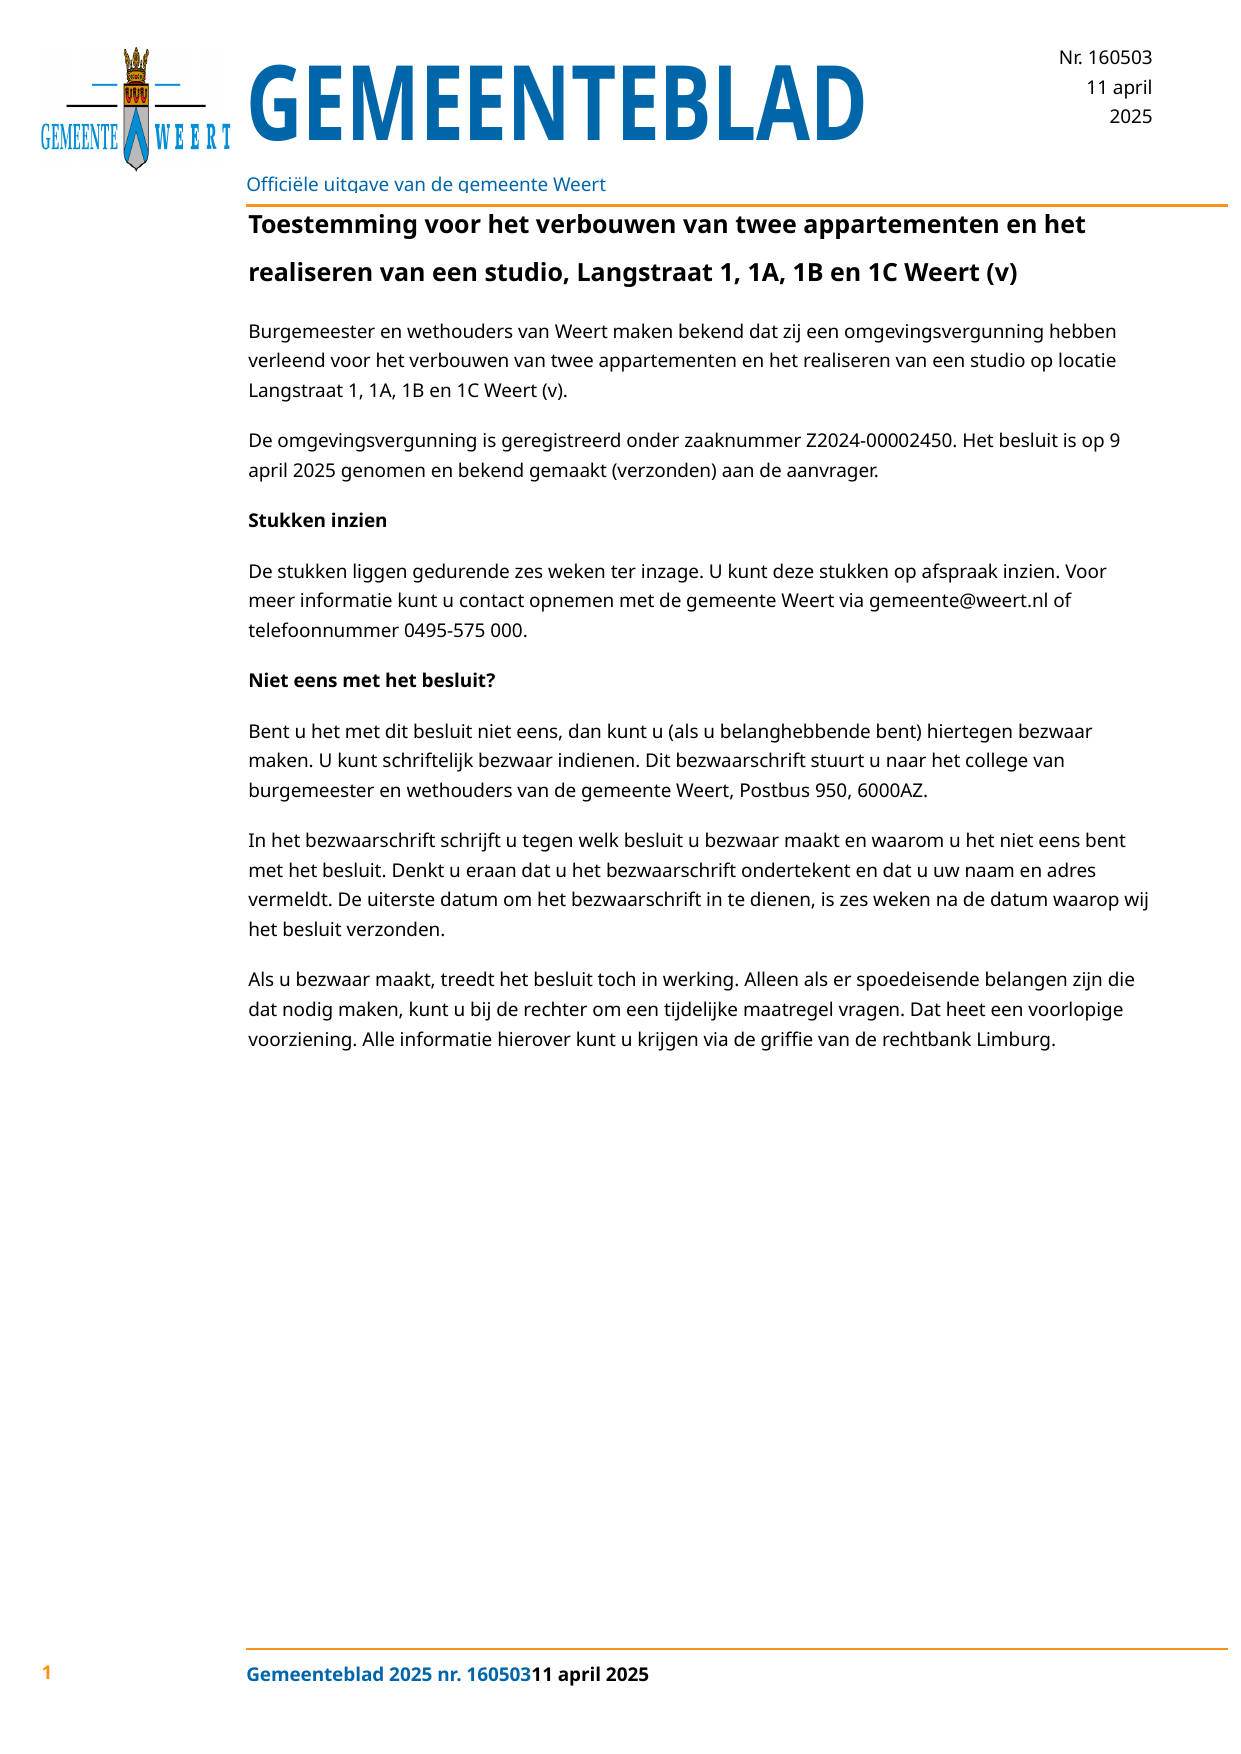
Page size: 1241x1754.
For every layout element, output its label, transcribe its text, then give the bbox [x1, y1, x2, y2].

text Stukken inzien [248, 507, 1152, 533]
text Bent u het met dit besluit niet eens, dan kunt u (als u belanghebbende bent) hiertegen bezwaar maken. U kunt schriftelijk bezwaar indienen. Dit bezwaarschrift stuurt u naar het college van burgemeester en wethouders van de gemeente Weert, Postbus 950, 6000AZ. [248, 718, 1152, 803]
text Als u bezwaar maakt, treedt het besluit toch in werking. Alleen als er spoedeisende belangen zijn die dat nodig maken, kunt u bij de rechter om een tijdelijke maatregel vragen. Dat heet een voorlopige voorziening. Alle informatie hierover kunt u krijgen via de griffie van de rechtbank Limburg. [248, 967, 1152, 1052]
text De omgevingsvergunning is geregistreerd onder zaaknummer Z2024-00002450. Het besluit is op 9 april 2025 genomen en bekend gemaakt (verzonden) aan de aanvrager. [248, 427, 1152, 483]
text Burgemeester en wethouders van Weert maken bekend dat zij een omgevingsvergunning hebben verleend voor het verbouwen van twee appartementen en het realiseren van een studio op locatie Langstraat 1, 1A, 1B en 1C Weert (v). [248, 318, 1152, 403]
text De stukken liggen gedurende zes weken ter inzage. U kunt deze stukken op afspraak inzien. Voor meer informatie kunt u contact opnemen met de gemeente Weert via gemeente@weert.nl of telefoonnummer 0495-575 000. [248, 558, 1152, 643]
text Toestemming voor het verbouwen van twee appartementen en het realiseren van een studio, Langstraat 1, 1A, 1B en 1C Weert (v) [248, 207, 1152, 288]
text Niet eens met het besluit? [248, 667, 1152, 693]
picture [41, 47, 231, 172]
text In het bezwaarschrift schrijft u tegen welk besluit u bezwaar maakt en waarom u het niet eens bent met het besluit. Denkt u eraan dat u het bezwaarschrift ondertekent en dat u uw naam en adres vermeldt. De uiterste datum om het bezwaarschrift in te dienen, is zes weken na de datum waarop wij het besluit verzonden. [248, 827, 1152, 942]
